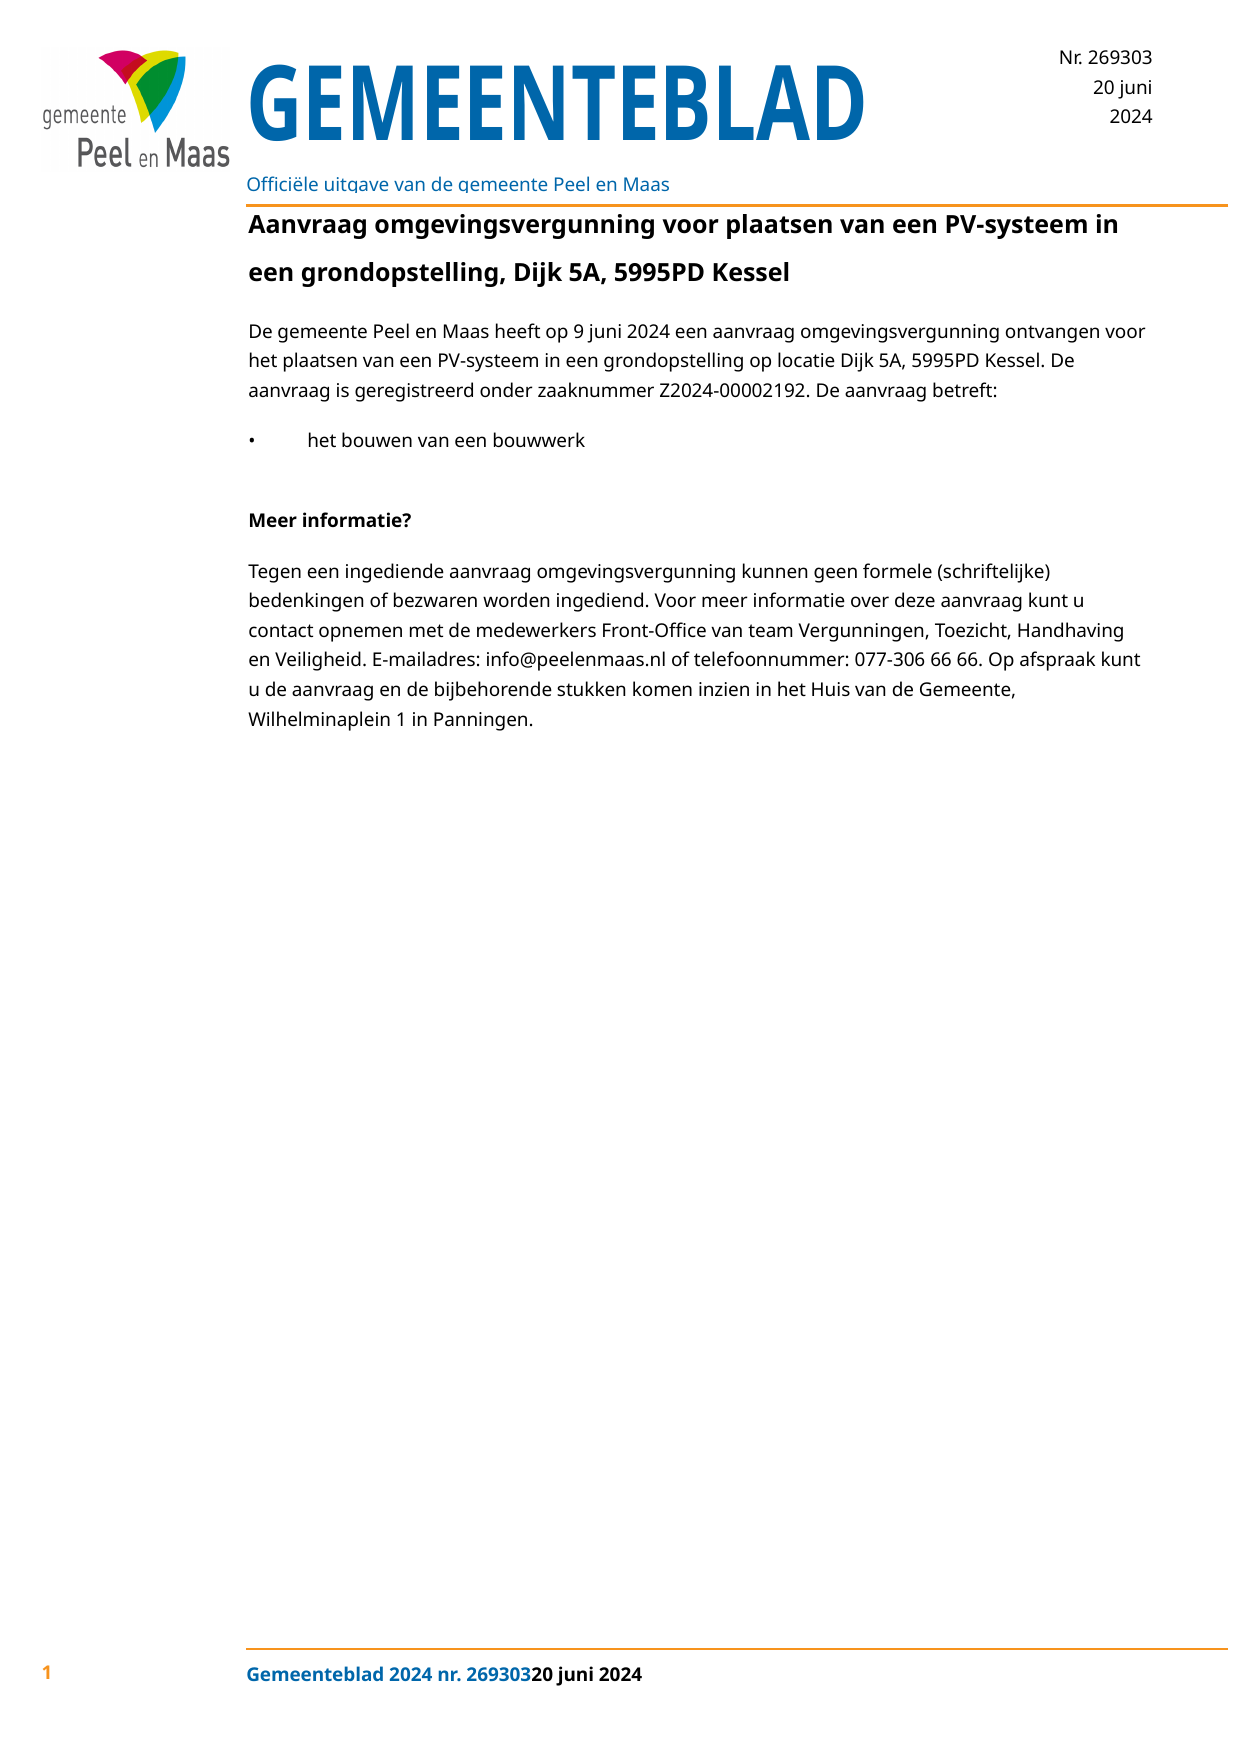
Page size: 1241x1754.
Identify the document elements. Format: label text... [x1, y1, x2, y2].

text Tegen een ingediende aanvraag omgevingsvergunning kunnen geen formele (schriftelijke) bedenkingen of bezwaren worden ingediend. Voor meer informatie over deze aanvraag kunt u contact opnemen met de medewerkers Front-Office van team Vergunningen, Toezicht, Handhaving en Veiligheid. E-mailadres: info@peelenmaas.nl of telefoonnummer: 077-306 66 66. Op afspraak kunt u de aanvraag en de bijbehorende stukken komen inzien in het Huis van de Gemeente, Wilhelminaplein 1 in Panningen. [248, 558, 1152, 732]
text De gemeente Peel en Maas heeft op 9 juni 2024 een aanvraag omgevingsvergunning ontvangen voor het plaatsen van een PV-systeem in een grondopstelling op locatie Dijk 5A, 5995PD Kessel. De aanvraag is geregistreerd onder zaaknummer Z2024-00002192. De aanvraag betreft: [248, 318, 1152, 403]
text Aanvraag omgevingsvergunning voor plaatsen van een PV-systeem in een grondopstelling, Dijk 5A, 5995PD Kessel [248, 207, 1152, 288]
text Meer informatie? [248, 507, 1152, 533]
picture [41, 47, 231, 172]
list het bouwen van een bouwwerk [248, 427, 1152, 453]
